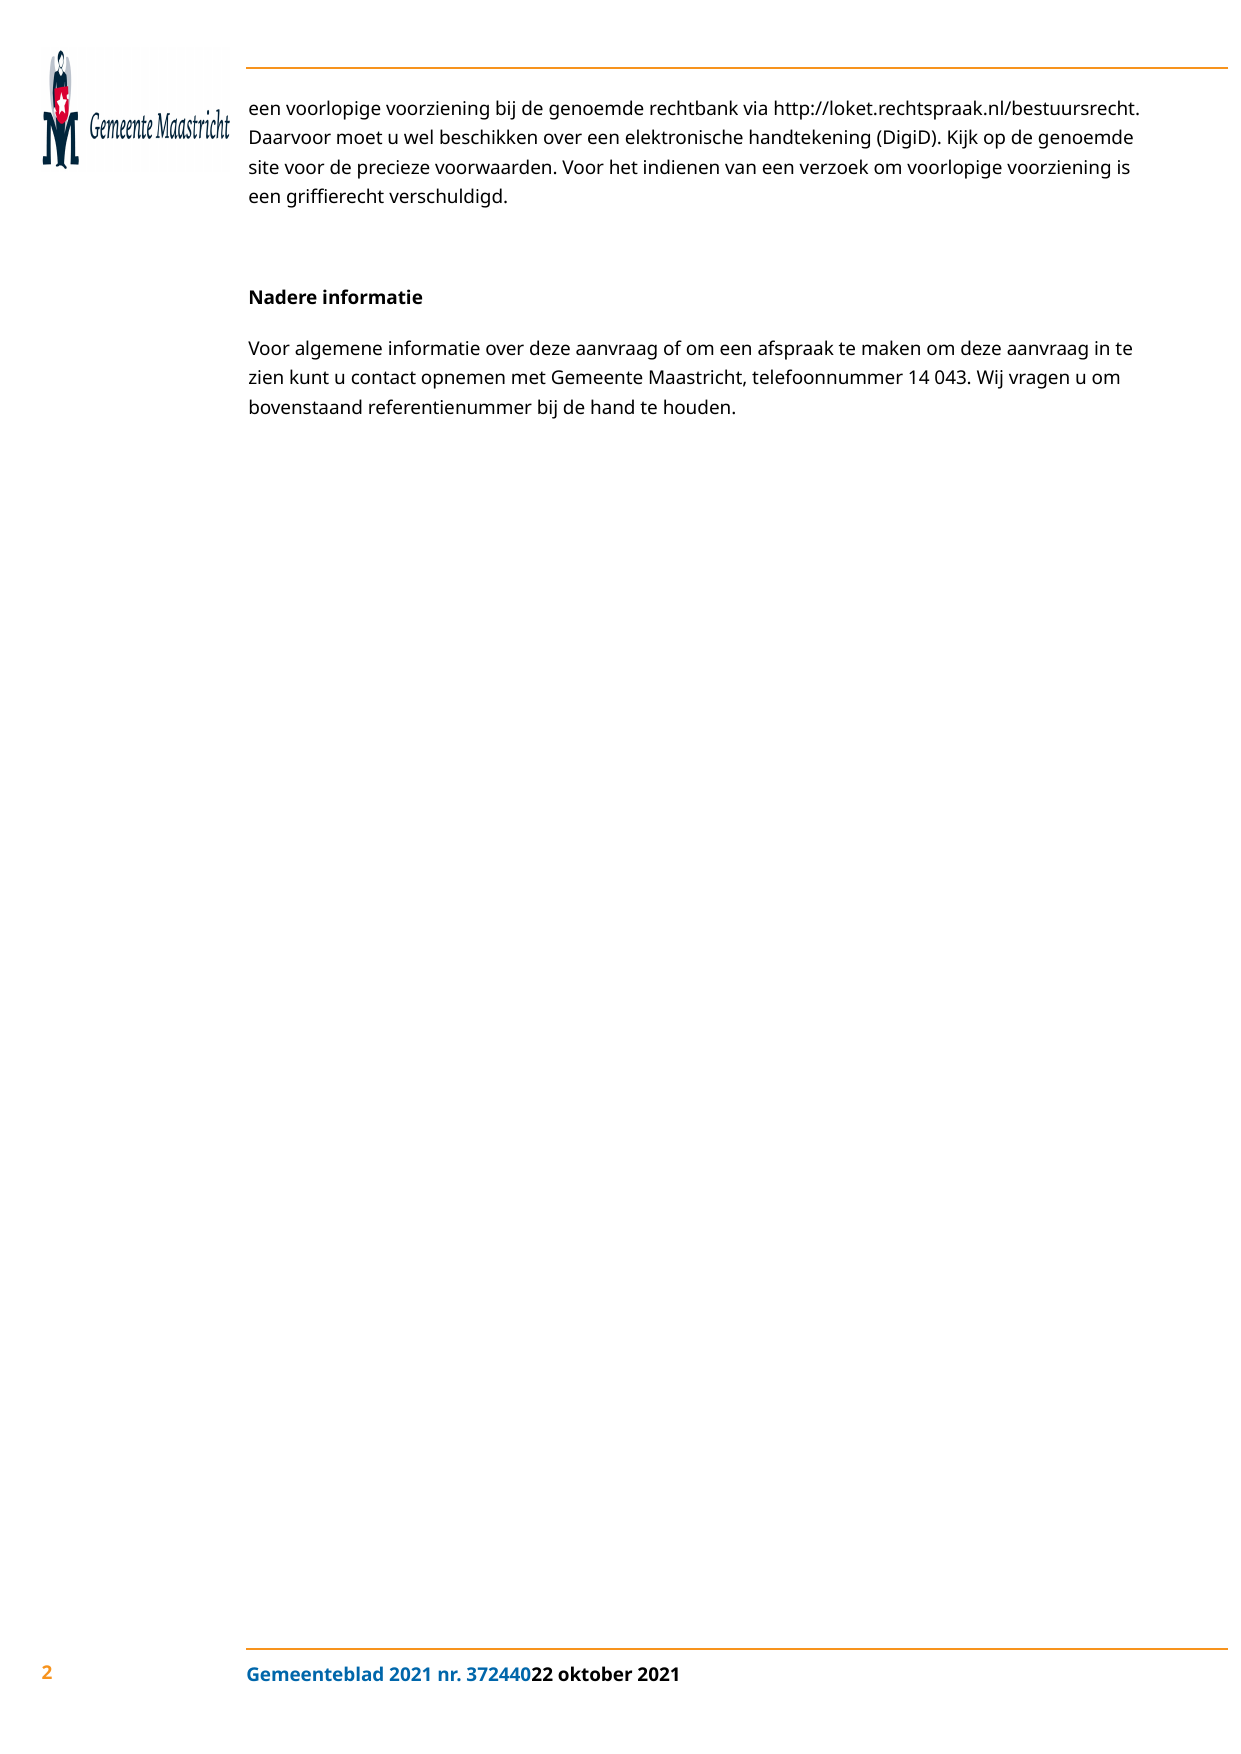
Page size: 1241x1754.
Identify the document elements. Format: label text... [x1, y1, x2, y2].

text een voorlopige voorziening bij de genoemde rechtbank via http://loket.rechtspraak.nl/bestuursrecht. Daarvoor moet u wel beschikken over een elektronische handtekening (DigiD). Kijk op de genoemde site voor de precieze voorwaarden. Voor het indienen van een verzoek om voorlopige voorziening is een griffierecht verschuldigd. [248, 95, 1152, 209]
text Nadere informatie [248, 284, 1152, 310]
picture [41, 47, 231, 172]
text Voor algemene informatie over deze aanvraag of om een afspraak te maken om deze aanvraag in te zien kunt u contact opnemen met Gemeente Maastricht, telefoonnummer 14 043. Wij vragen u om bovenstaand referentienummer bij de hand te houden. [248, 335, 1152, 420]
